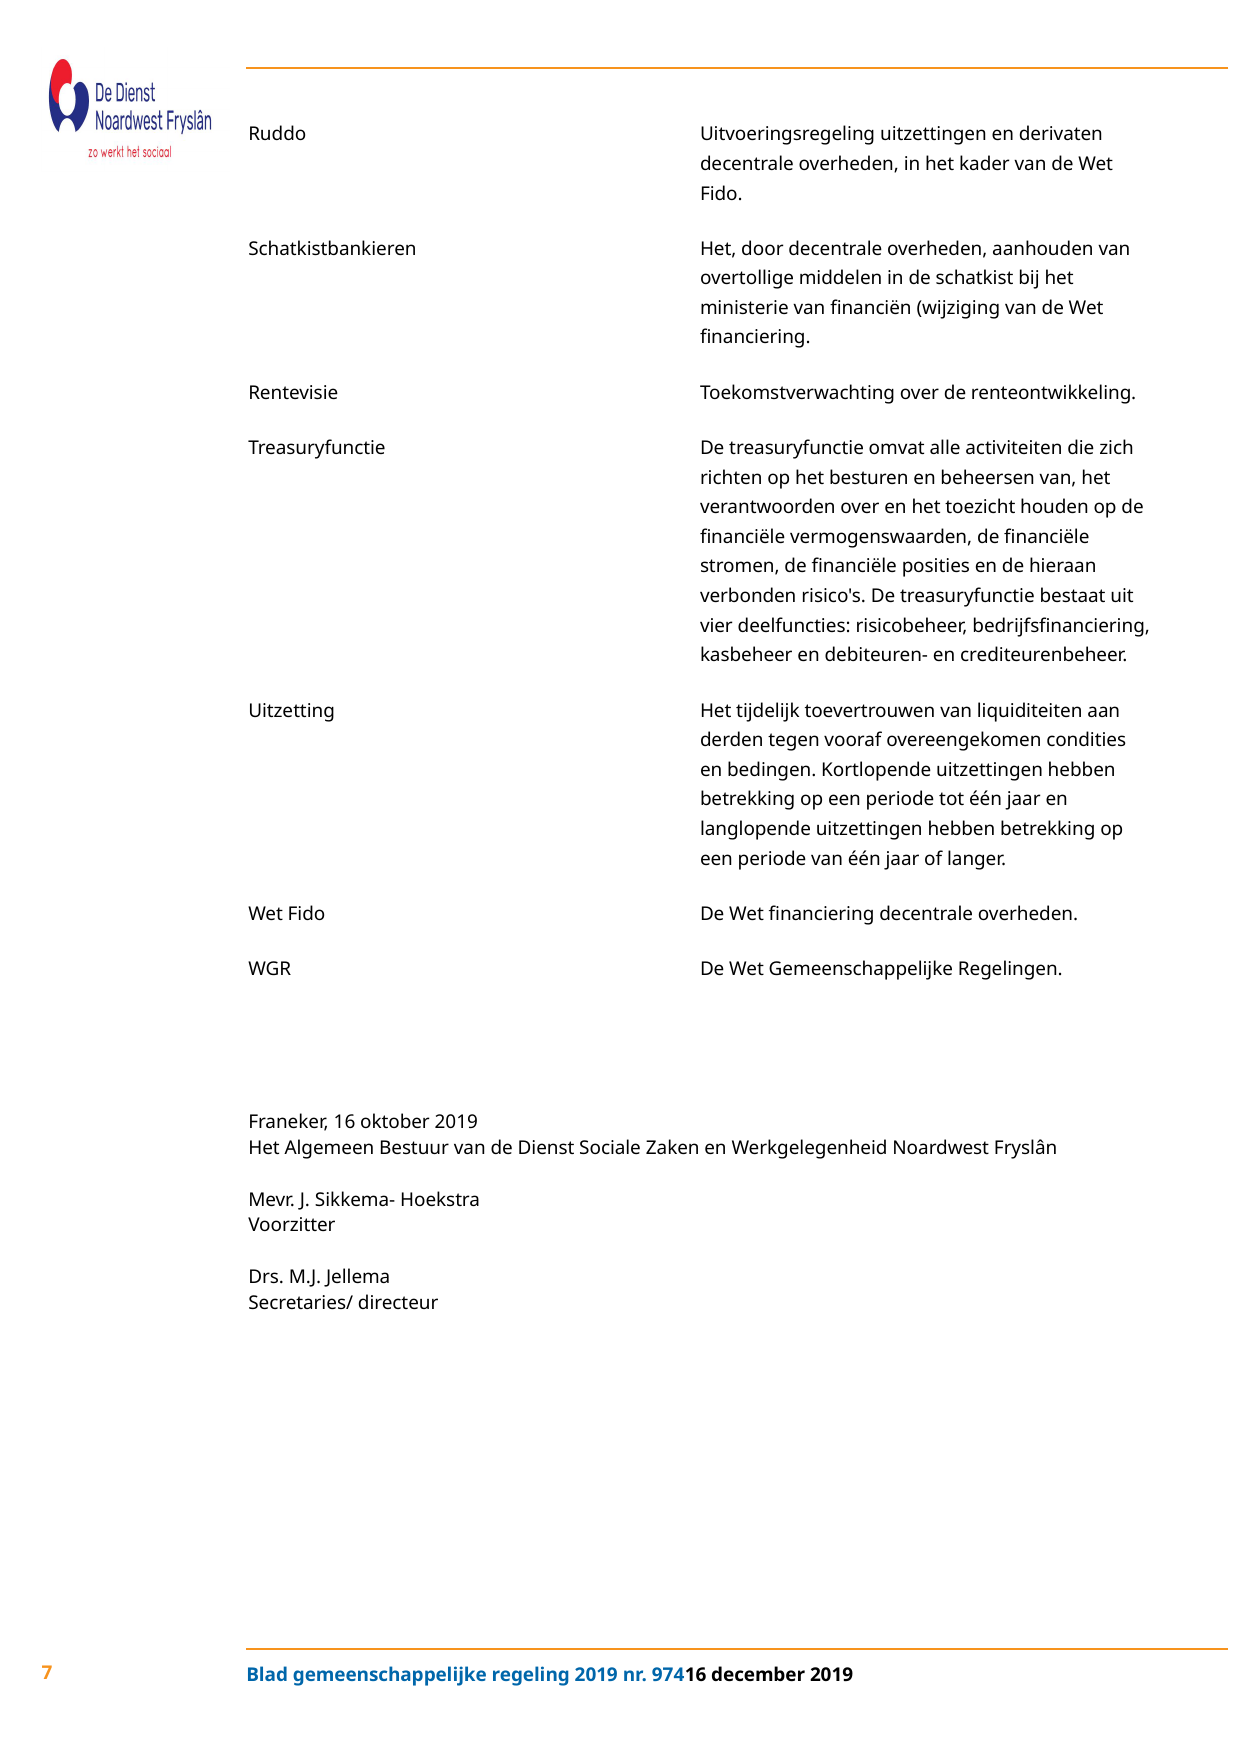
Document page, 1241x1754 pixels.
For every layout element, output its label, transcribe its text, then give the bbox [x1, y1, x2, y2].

text Secretaries/ directeur [248, 1289, 1152, 1314]
table_cell [700, 95, 1152, 121]
table_cell Wet Fido [248, 900, 700, 955]
table_cell Uitvoeringsregeling uitzettingen en derivaten decentrale overheden, in het kader van de Wet Fido. [700, 121, 1152, 235]
table_cell Toekomstverwachting over de renteontwikkeling. [700, 379, 1152, 434]
table_cell De Wet financiering decentrale overheden. [700, 900, 1152, 955]
table_cell Het, door decentrale overheden, aanhouden van overtollige middelen in de schatkist bij het ministerie van financiën (wijziging van de Wet financiering. [700, 235, 1152, 379]
text Voorzitter [248, 1212, 1152, 1237]
picture [41, 47, 231, 172]
table_cell De treasuryfunctie omvat alle activiteiten die zich richten op het besturen en beheersen van, het verantwoorden over en het toezicht houden op de financiële vermogenswaarden, de financiële stromen, de financiële posities en de hieraan verbonden risico's. De treasuryfunctie bestaat uit vier deelfuncties: risicobeheer, bedrijfsfinanciering, kasbeheer en debiteuren- en crediteurenbeheer. [700, 434, 1152, 697]
table_cell Uitzetting [248, 697, 700, 900]
table_cell Treasuryfunctie [248, 434, 700, 697]
text Het Algemeen Bestuur van de Dienst Sociale Zaken en Werkgelegenheid Noardwest Fryslân [248, 1134, 1152, 1160]
table_cell [248, 95, 700, 121]
table_cell Ruddo [248, 121, 700, 235]
text Drs. M.J. Jellema [248, 1263, 1152, 1289]
table_cell WGR [248, 955, 700, 981]
table_cell De Wet Gemeenschappelijke Regelingen. [700, 955, 1152, 981]
table_cell Rentevisie [248, 379, 700, 434]
text Mevr. J. Sikkema- Hoekstra [248, 1186, 1152, 1212]
text Franeker, 16 oktober 2019 [248, 1109, 1152, 1134]
table_cell Schatkistbankieren [248, 235, 700, 379]
table_cell Het tijdelijk toevertrouwen van liquiditeiten aan derden tegen vooraf overeengekomen condities en bedingen. Kortlopende uitzettingen hebben betrekking op een periode tot één jaar en langlopende uitzettingen hebben betrekking op een periode van één jaar of langer. [700, 697, 1152, 900]
